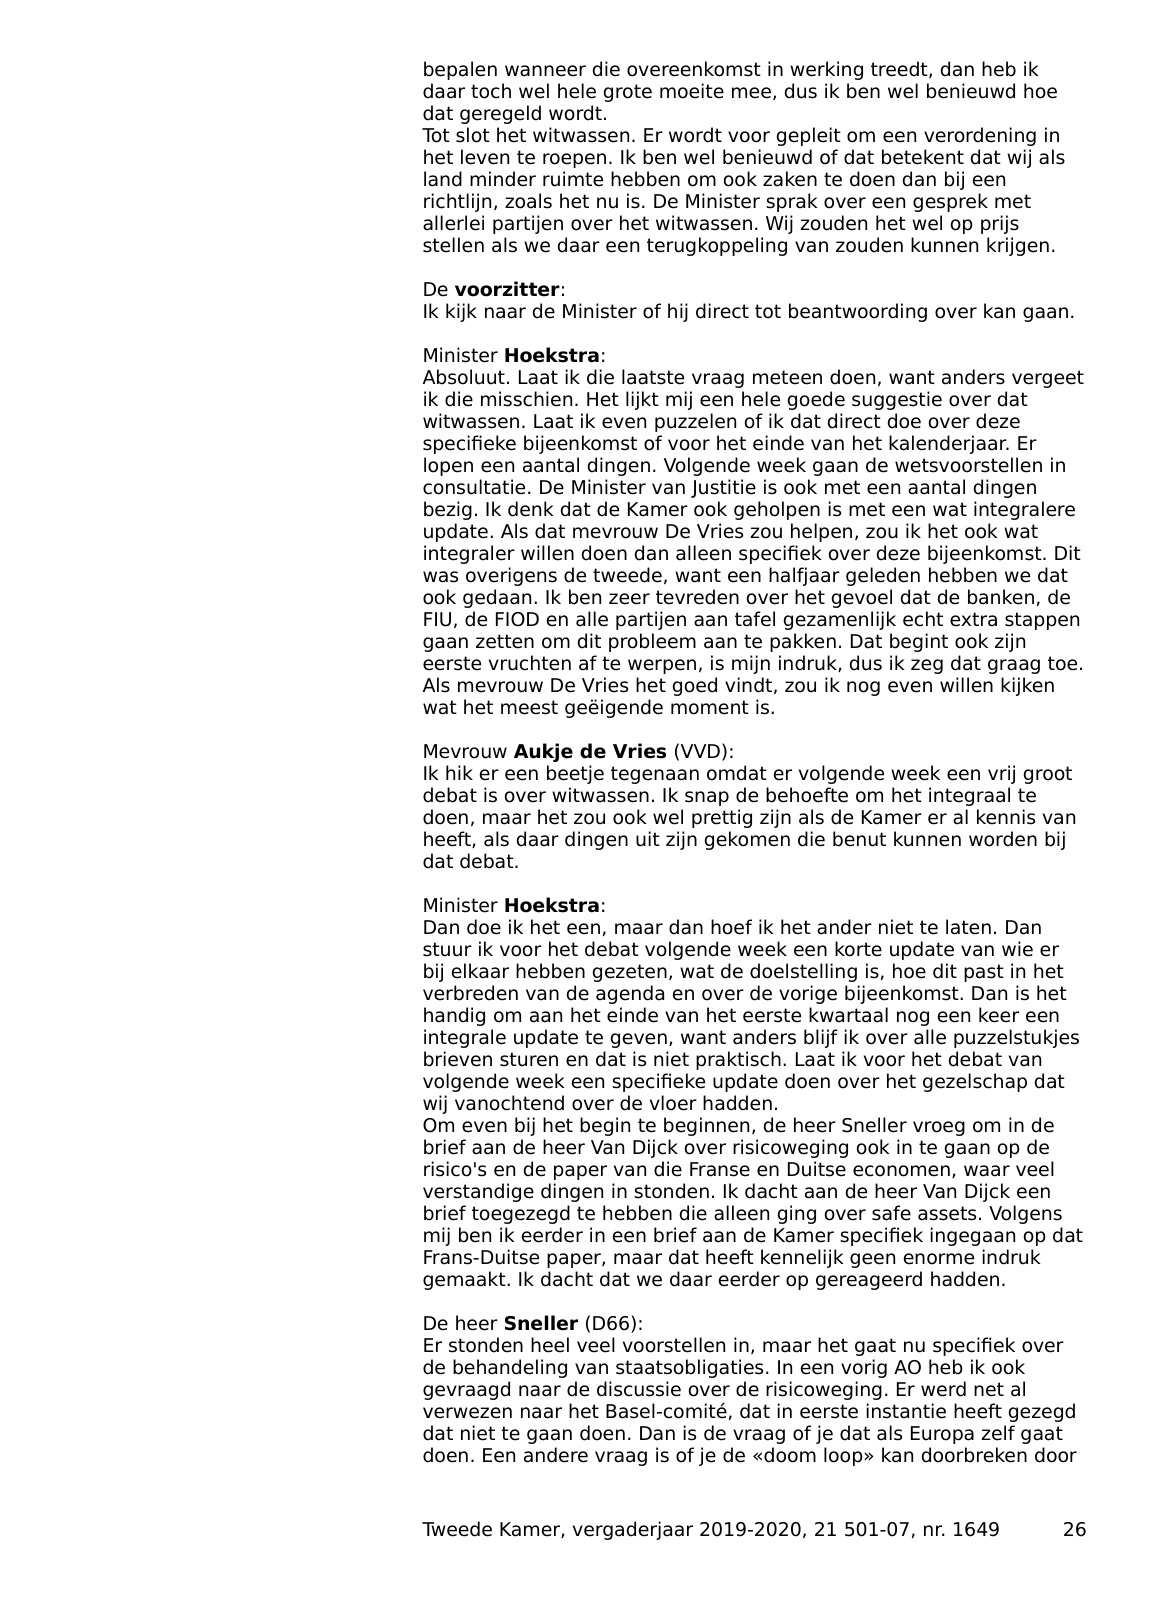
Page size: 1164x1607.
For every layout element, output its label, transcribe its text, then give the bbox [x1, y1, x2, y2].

text Om even bij het begin te beginnen, de heer Sneller vroeg om in de brief aan de heer Van Dijck over risicoweging ook in te gaan op de risico's en de paper van die Franse en Duitse economen, waar veel verstandige dingen in stonden. Ik dacht aan de heer Van Dijck een brief toegezegd te hebben die alleen ging over safe assets. Volgens mij ben ik eerder in een brief aan de Kamer specifiek ingegaan op dat Frans-Duitse paper, maar dat heeft kennelijk geen enorme indruk gemaakt. Ik dacht dat we daar eerder op gereageerd hadden. [422, 1115, 1087, 1291]
text Dan doe ik het een, maar dan hoef ik het ander niet te laten. Dan stuur ik voor het debat volgende week een korte update van wie er bij elkaar hebben gezeten, wat de doelstelling is, hoe dit past in het verbreden van de agenda en over de vorige bijeenkomst. Dan is het handig om aan het einde van het eerste kwartaal nog een keer een integrale update te geven, want anders blijf ik over alle puzzelstukjes brieven sturen en dat is niet praktisch. Laat ik voor het debat van volgende week een specifieke update doen over het gezelschap dat wij vanochtend over de vloer hadden. [422, 917, 1087, 1115]
text Ik kijk naar de Minister of hij direct tot beantwoording over kan gaan. [422, 301, 1087, 323]
text Tot slot het witwassen. Er wordt voor gepleit om een verordening in het leven te roepen. Ik ben wel benieuwd of dat betekent dat wij als land minder ruimte hebben om ook zaken te doen dan bij een richtlijn, zoals het nu is. De Minister sprak over een gesprek met allerlei partijen over het witwassen. Wij zouden het wel op prijs stellen als we daar een terugkoppeling van zouden kunnen krijgen. [422, 125, 1087, 257]
text Mevrouw Aukje de Vries (VVD): [422, 741, 1087, 763]
text De heer Sneller (D66): [422, 1313, 1087, 1335]
text Ik hik er een beetje tegenaan omdat er volgende week een vrij groot debat is over witwassen. Ik snap de behoefte om het integraal te doen, maar het zou ook wel prettig zijn als de Kamer er al kennis van heeft, als daar dingen uit zijn gekomen die benut kunnen worden bij dat debat. [422, 763, 1087, 873]
text Minister Hoekstra: [422, 895, 1087, 917]
text Minister Hoekstra: [422, 345, 1087, 367]
text Absoluut. Laat ik die laatste vraag meteen doen, want anders vergeet ik die misschien. Het lijkt mij een hele goede suggestie over dat witwassen. Laat ik even puzzelen of ik dat direct doe over deze specifieke bijeenkomst of voor het einde van het kalenderjaar. Er lopen een aantal dingen. Volgende week gaan de wetsvoorstellen in consultatie. De Minister van Justitie is ook met een aantal dingen bezig. Ik denk dat de Kamer ook geholpen is met een wat integralere update. Als dat mevrouw De Vries zou helpen, zou ik het ook wat integraler willen doen dan alleen specifiek over deze bijeenkomst. Dit was overigens de tweede, want een halfjaar geleden hebben we dat ook gedaan. Ik ben zeer tevreden over het gevoel dat de banken, de FIU, de FIOD en alle partijen aan tafel gezamenlijk echt extra stappen gaan zetten om dit probleem aan te pakken. Dat begint ook zijn eerste vruchten af te werpen, is mijn indruk, dus ik zeg dat graag toe. Als mevrouw De Vries het goed vindt, zou ik nog even willen kijken wat het meest geëigende moment is. [422, 367, 1087, 719]
text De voorzitter: [422, 279, 1087, 301]
text Er stonden heel veel voorstellen in, maar het gaat nu specifiek over de behandeling van staatsobligaties. In een vorig AO heb ik ook gevraagd naar de discussie over de risicoweging. Er werd net al verwezen naar het Basel-comité, dat in eerste instantie heeft gezegd dat niet te gaan doen. Dan is de vraag of je dat als Europa zelf gaat doen. Een andere vraag is of je de «doom loop» kan doorbreken door [422, 1335, 1087, 1467]
text bepalen wanneer die overeenkomst in werking treedt, dan heb ik daar toch wel hele grote moeite mee, dus ik ben wel benieuwd hoe dat geregeld wordt. [422, 59, 1087, 125]
